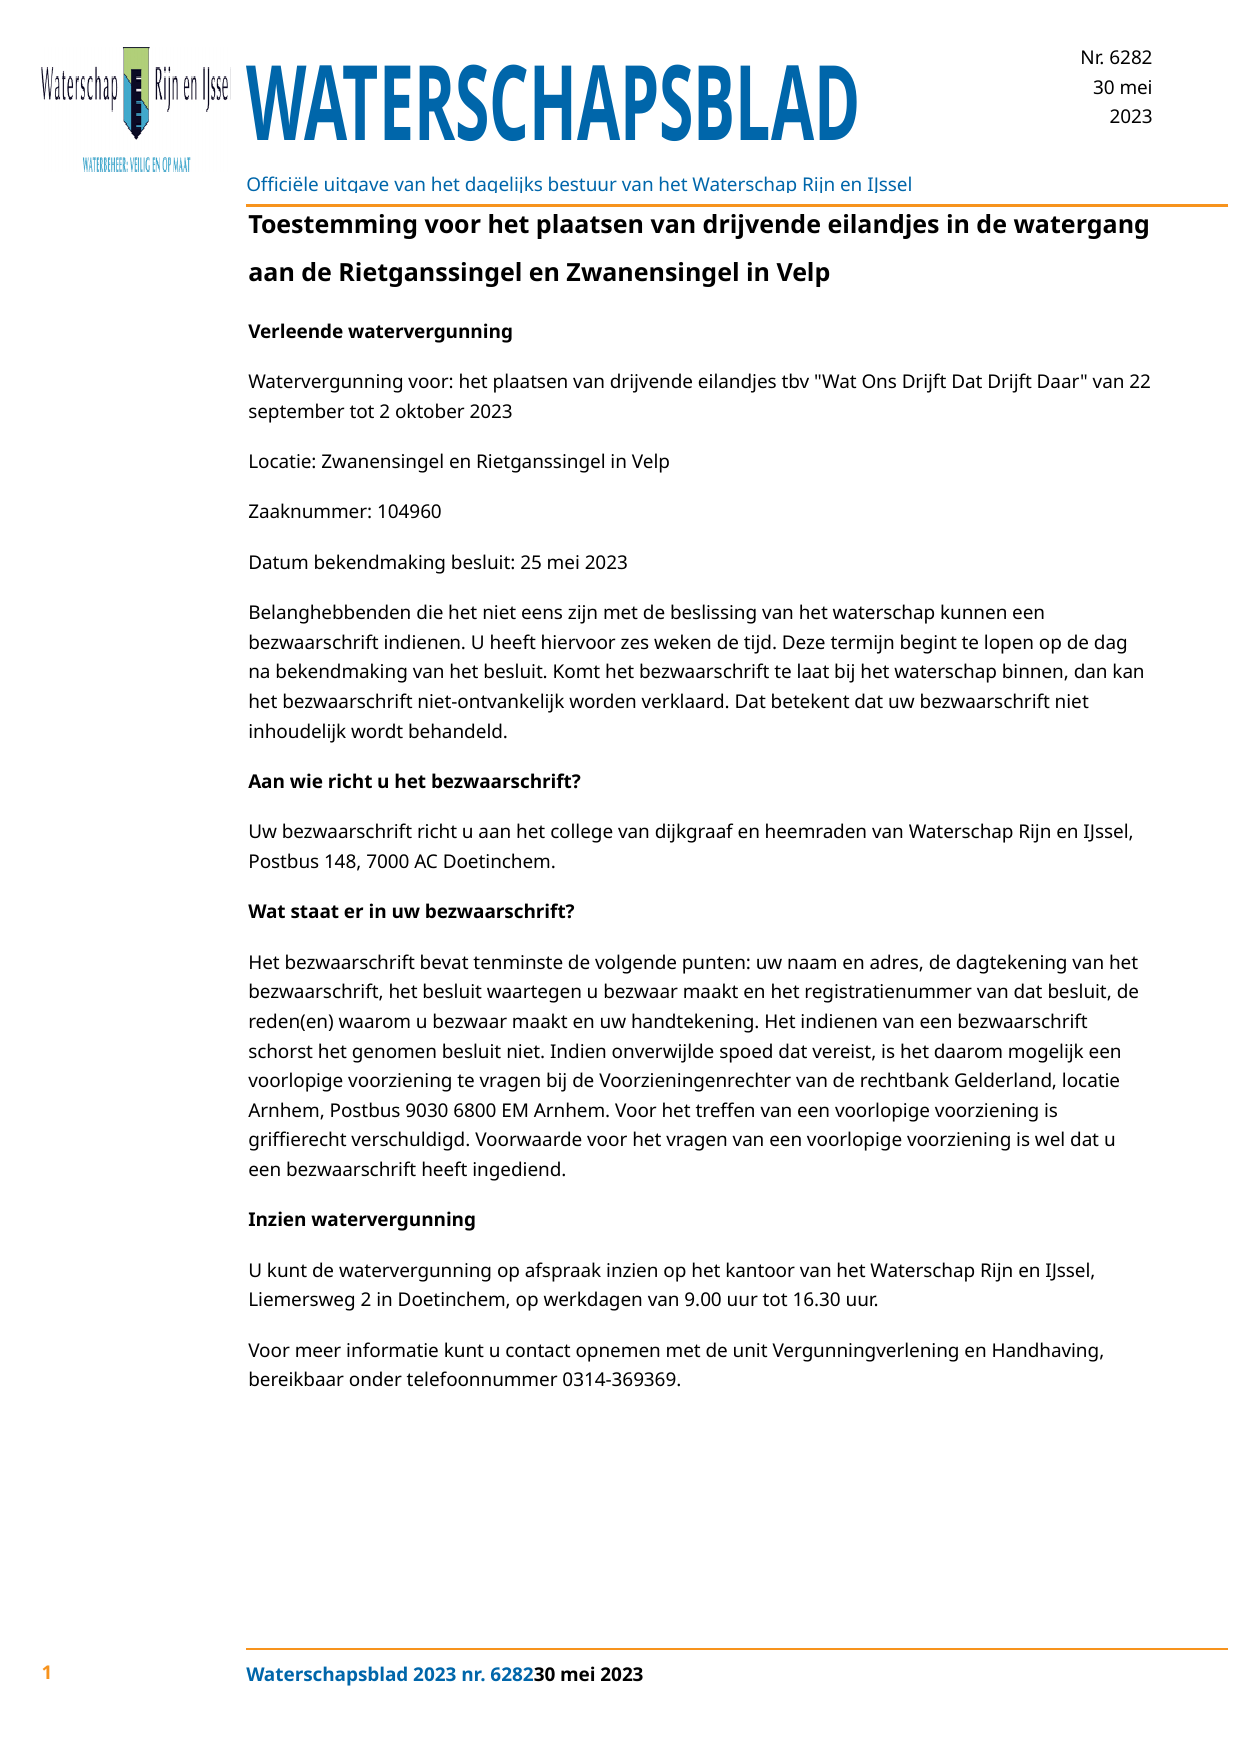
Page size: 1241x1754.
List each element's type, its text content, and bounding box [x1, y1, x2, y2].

text Zaaknummer: 104960 [248, 499, 1152, 524]
text Voor meer informatie kunt u contact opnemen met de unit Vergunningverlening en Handhaving, bereikbaar onder telefoonnummer 0314-369369. [248, 1337, 1152, 1392]
text Watervergunning voor: het plaatsen van drijvende eilandjes tbv "Wat Ons Drijft Dat Drijft Daar" van 22 september tot 2 oktober 2023 [248, 368, 1152, 424]
text Het bezwaarschrift bevat tenminste de volgende punten: uw naam en adres, de dagtekening van het bezwaarschrift, het besluit waartegen u bezwaar maakt en het registratienummer van dat besluit, de reden(en) waarom u bezwaar maakt en uw handtekening. Het indienen van een bezwaarschrift schorst het genomen besluit niet. Indien onverwijlde spoed dat vereist, is het daarom mogelijk een voorlopige voorziening te vragen bij de Voorzieningenrechter van de rechtbank Gelderland, locatie Arnhem, Postbus 9030 6800 EM Arnhem. Voor het treffen van een voorlopige voorziening is griffierecht verschuldigd. Voorwaarde voor het vragen van een voorlopige voorziening is wel dat u een bezwaarschrift heeft ingediend. [248, 949, 1152, 1182]
text Aan wie richt u het bezwaarschrift? [248, 768, 1152, 794]
text Locatie: Zwanensingel en Rietganssingel in Velp [248, 448, 1152, 474]
text Wat staat er in uw bezwaarschrift? [248, 899, 1152, 924]
text Inzien watervergunning [248, 1207, 1152, 1232]
text Verleende watervergunning [248, 318, 1152, 344]
text Datum bekendmaking besluit: 25 mei 2023 [248, 549, 1152, 575]
text Toestemming voor het plaatsen van drijvende eilandjes in de watergang aan de Rietganssingel en Zwanensingel in Velp [248, 207, 1152, 288]
text Belanghebbenden die het niet eens zijn met de beslissing van het waterschap kunnen een bezwaarschrift indienen. U heeft hiervoor zes weken de tijd. Deze termijn begint te lopen op de dag na bekendmaking van het besluit. Komt het bezwaarschrift te laat bij het waterschap binnen, dan kan het bezwaarschrift niet-ontvankelijk worden verklaard. Dat betekent dat uw bezwaarschrift niet inhoudelijk wordt behandeld. [248, 599, 1152, 744]
text Uw bezwaarschrift richt u aan het college van dijkgraaf en heemraden van Waterschap Rijn en IJssel, Postbus 148, 7000 AC Doetinchem. [248, 819, 1152, 874]
picture [41, 47, 231, 172]
text U kunt de watervergunning op afspraak inzien op het kantoor van het Waterschap Rijn en IJssel, Liemersweg 2 in Doetinchem, op werkdagen van 9.00 uur tot 16.30 uur. [248, 1257, 1152, 1312]
